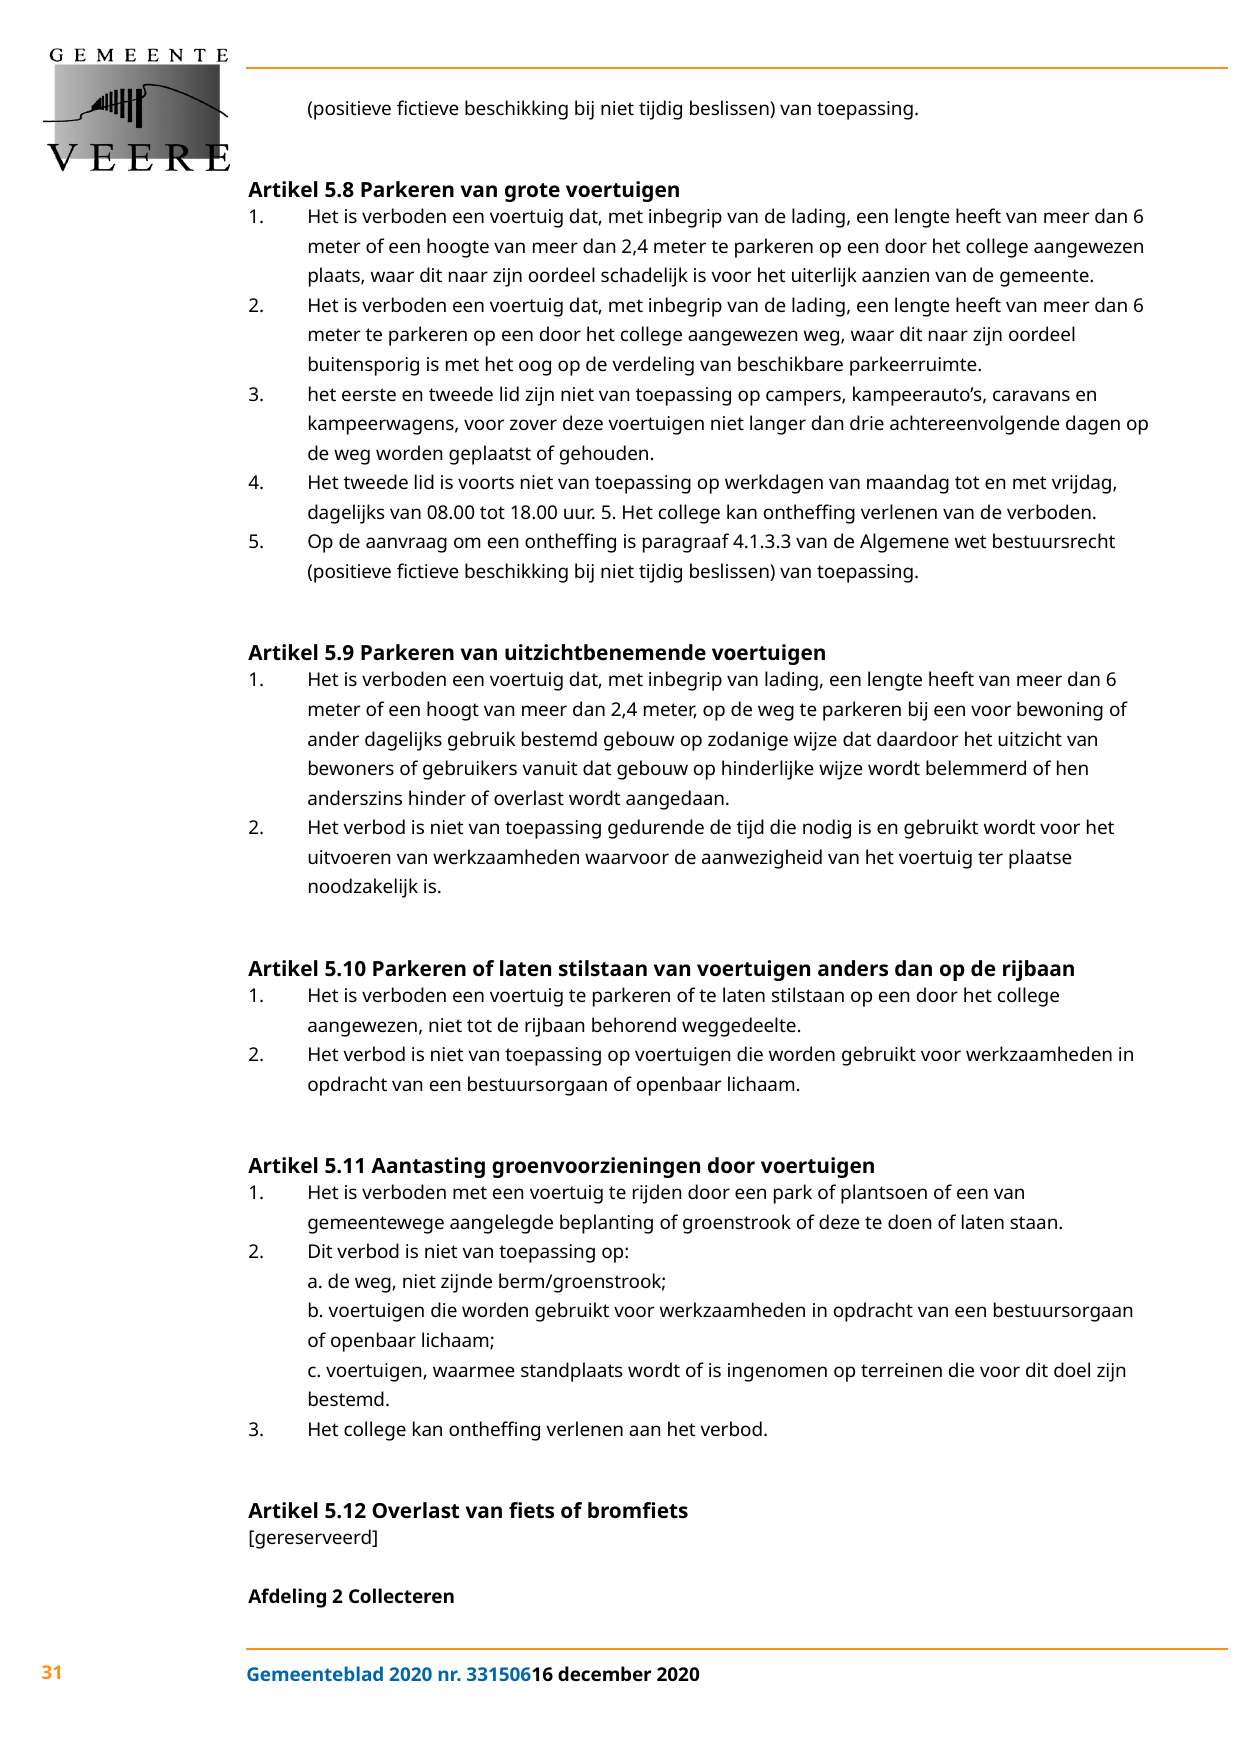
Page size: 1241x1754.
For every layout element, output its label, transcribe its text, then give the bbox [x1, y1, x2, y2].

list a. de weg, niet zijnde berm/groenstrook; [248, 1268, 1152, 1294]
text Artikel 5.11 Aantasting groenvoorzieningen door voertuigen [248, 1151, 1152, 1179]
list Het verbod is niet van toepassing gedurende de tijd die nodig is en gebruikt wordt voor het uitvoeren van werkzaamheden waarvoor de aanwezigheid van het voertuig ter plaatse noodzakelijk is. [248, 814, 1152, 899]
list Dit verbod is niet van toepassing op: [248, 1238, 1152, 1264]
list Het is verboden met een voertuig te rijden door een park of plantsoen of een van gemeentewege aangelegde beplanting of groenstrook of deze te doen of laten staan. [248, 1179, 1152, 1235]
picture [41, 47, 231, 172]
list Het is verboden een voertuig te parkeren of te laten stilstaan op een door het college aangewezen, niet tot de rijbaan behorend weggedeelte. [248, 982, 1152, 1037]
text Artikel 5.9 Parkeren van uitzichtbenemende voertuigen [248, 638, 1152, 667]
list Het tweede lid is voorts niet van toepassing op werkdagen van maandag tot en met vrijdag, dagelijks van 08.00 tot 18.00 uur. 5. Het college kan ontheffing verlenen van de verboden. [248, 469, 1152, 525]
list (positieve fictieve beschikking bij niet tijdig beslissen) van toepassing. [248, 95, 1152, 121]
list c. voertuigen, waarmee standplaats wordt of is ingenomen op terreinen die voor dit doel zijn bestemd. [248, 1357, 1152, 1412]
text Afdeling 2 Collecteren [248, 1584, 1152, 1609]
list het eerste en tweede lid zijn niet van toepassing op campers, kampeerauto’s, caravans en kampeerwagens, voor zover deze voertuigen niet langer dan drie achtereenvolgende dagen op de weg worden geplaatst of gehouden. [248, 381, 1152, 466]
list Het is verboden een voertuig dat, met inbegrip van lading, een lengte heeft van meer dan 6 meter of een hoogt van meer dan 2,4 meter, op de weg te parkeren bij een voor bewoning of ander dagelijks gebruik bestemd gebouw op zodanige wijze dat daardoor het uitzicht van bewoners of gebruikers vanuit dat gebouw op hinderlijke wijze wordt belemmerd of hen anderszins hinder of overlast wordt aangedaan. [248, 667, 1152, 811]
list b. voertuigen die worden gebruikt voor werkzaamheden in opdracht van een bestuursorgaan of openbaar lichaam; [248, 1298, 1152, 1353]
list Het college kan ontheffing verlenen aan het verbod. [248, 1416, 1152, 1442]
list Op de aanvraag om een ontheffing is paragraaf 4.1.3.3 van de Algemene wet bestuursrecht (positieve fictieve beschikking bij niet tijdig beslissen) van toepassing. [248, 529, 1152, 584]
text [gereserveerd] [248, 1524, 1152, 1550]
list Het verbod is niet van toepassing op voertuigen die worden gebruikt voor werkzaamheden in opdracht van een bestuursorgaan of openbaar lichaam. [248, 1041, 1152, 1097]
text Artikel 5.12 Overlast van fiets of bromfiets [248, 1496, 1152, 1524]
text Artikel 5.8 Parkeren van grote voertuigen [248, 175, 1152, 203]
list Het is verboden een voertuig dat, met inbegrip van de lading, een lengte heeft van meer dan 6 meter te parkeren op een door het college aangewezen weg, waar dit naar zijn oordeel buitensporig is met het oog op de verdeling van beschikbare parkeerruimte. [248, 292, 1152, 377]
list Het is verboden een voertuig dat, met inbegrip van de lading, een lengte heeft van meer dan 6 meter of een hoogte van meer dan 2,4 meter te parkeren op een door het college aangewezen plaats, waar dit naar zijn oordeel schadelijk is voor het uiterlijk aanzien van de gemeente. [248, 203, 1152, 288]
text Artikel 5.10 Parkeren of laten stilstaan van voertuigen anders dan op de rijbaan [248, 954, 1152, 982]
